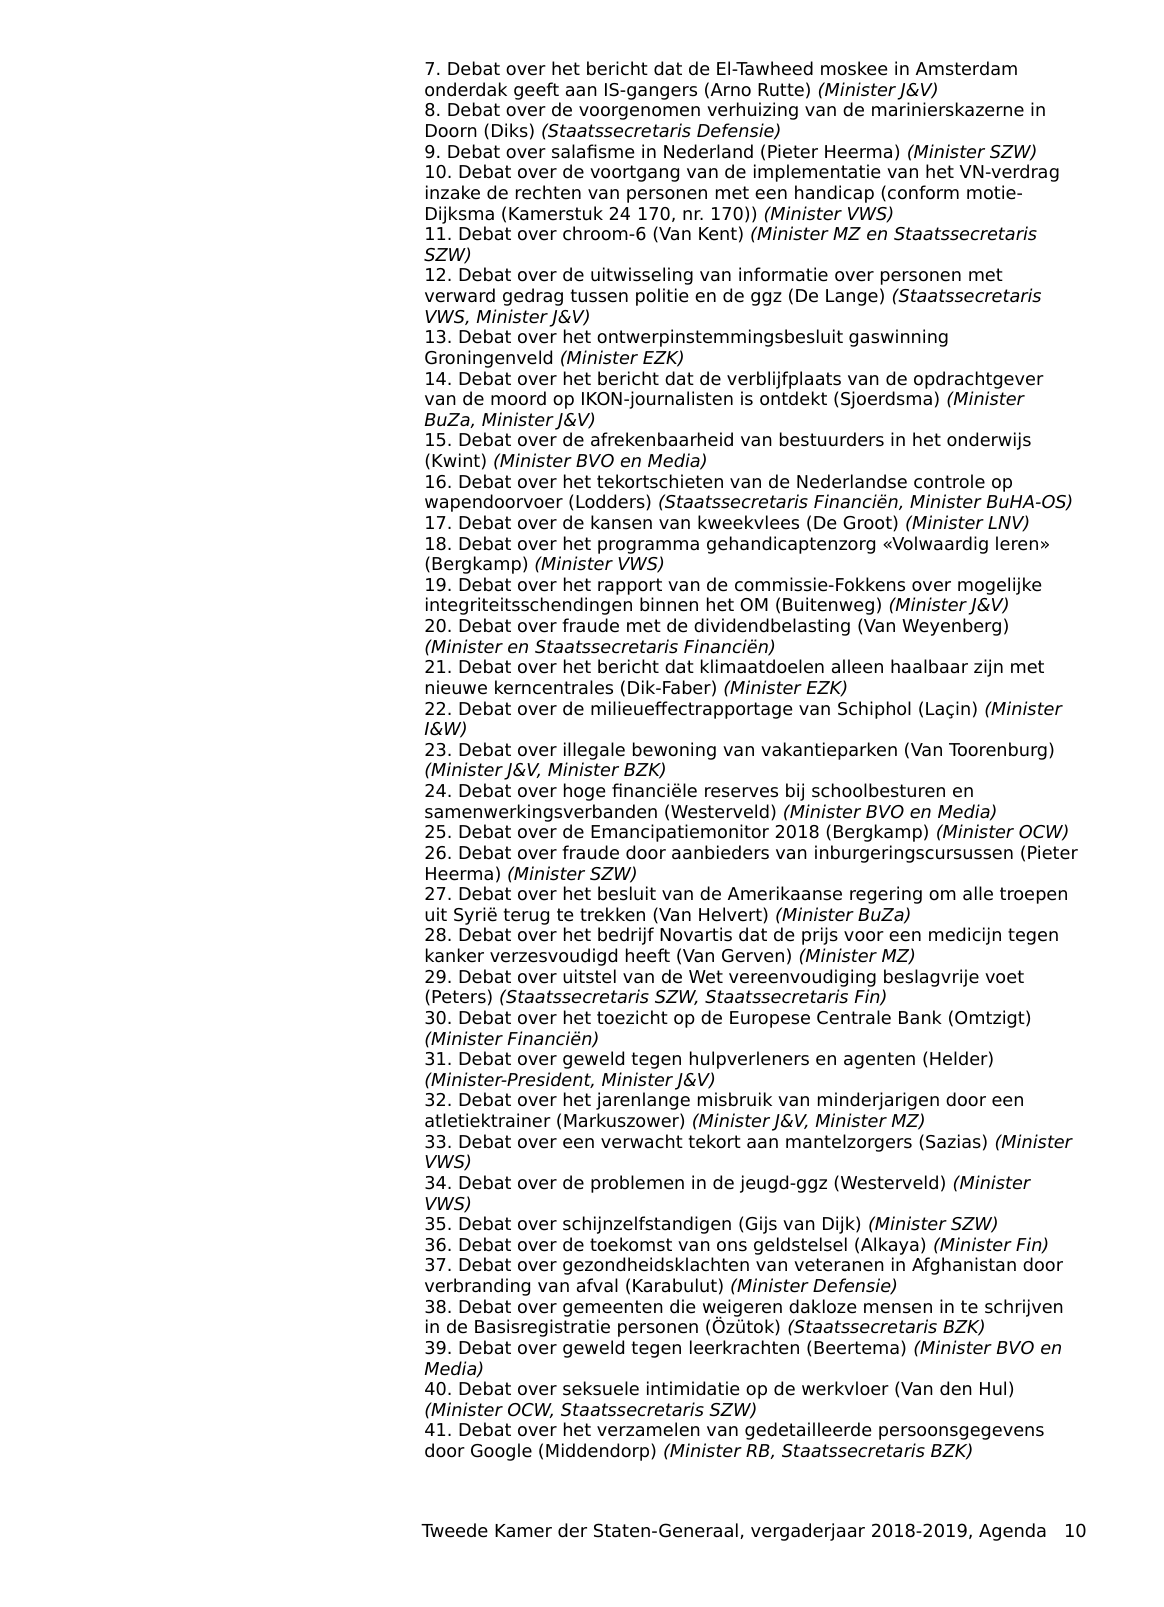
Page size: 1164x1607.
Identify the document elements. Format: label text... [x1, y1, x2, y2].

table_cell 26. Debat over fraude door aanbieders van inburgeringscursussen (Pieter Heerma) (Minister SZW) [418, 843, 1087, 884]
table_cell 40. Debat over seksuele intimidatie op de werkvloer (Van den Hul) (Minister OCW, Staatssecretaris SZW) [418, 1379, 1087, 1420]
table_cell 12. Debat over de uitwisseling van informatie over personen met verward gedrag tussen politie en de ggz (De Lange) (Staatssecretaris VWS, Minister J&V) [418, 265, 1087, 327]
table_cell [401, 822, 418, 843]
table_cell [401, 843, 418, 884]
table_cell [77, 1132, 401, 1173]
table_cell 37. Debat over gezondheidsklachten van veteranen in Afghanistan door verbranding van afval (Karabulut) (Minister Defensie) [418, 1255, 1087, 1297]
table_cell 25. Debat over de Emancipatiemonitor 2018 (Bergkamp) (Minister OCW) [418, 822, 1087, 843]
table_cell [401, 59, 418, 100]
table_cell [77, 1338, 401, 1379]
table_cell [77, 534, 401, 575]
table_cell [401, 369, 418, 430]
table_cell [77, 1214, 401, 1235]
table_cell 19. Debat over het rapport van de commissie-Fokkens over mogelijke integriteitsschendingen binnen het OM (Buitenweg) (Minister J&V) [418, 575, 1087, 616]
table_cell [401, 699, 418, 740]
table_cell [77, 265, 401, 327]
table_cell [401, 1297, 418, 1338]
table_cell 13. Debat over het ontwerpinstemmingsbesluit gaswinning Groningenveld (Minister EZK) [418, 327, 1087, 368]
table_cell [77, 1420, 401, 1462]
table_cell 41. Debat over het verzamelen van gedetailleerde persoonsgegevens door Google (Middendorp) (Minister RB, Staatssecretaris BZK) [418, 1420, 1087, 1462]
table_cell [77, 513, 401, 533]
table_cell 22. Debat over de milieueffectrapportage van Schiphol (Laçin) (Minister I&W) [418, 699, 1087, 740]
table_cell 24. Debat over hoge financiële reserves bij schoolbesturen en samenwerkingsverbanden (Westerveld) (Minister BVO en Media) [418, 781, 1087, 822]
table_cell 33. Debat over een verwacht tekort aan mantelzorgers (Sazias) (Minister VWS) [418, 1132, 1087, 1173]
table_cell [401, 740, 418, 781]
table_cell [401, 1255, 418, 1297]
table_cell 18. Debat over het programma gehandicaptenzorg «Volwaardig leren» (Bergkamp) (Minister VWS) [418, 534, 1087, 575]
table_cell 21. Debat over het bericht dat klimaatdoelen alleen haalbaar zijn met nieuwe kerncentrales (Dik-Faber) (Minister EZK) [418, 657, 1087, 698]
table_cell [77, 699, 401, 740]
table_cell [77, 1173, 401, 1214]
table_cell 11. Debat over chroom-6 (Van Kent) (Minister MZ en Staatssecretaris SZW) [418, 224, 1087, 265]
table_cell [401, 1049, 418, 1090]
table_cell [401, 327, 418, 368]
table_cell [401, 100, 418, 142]
table_cell 39. Debat over geweld tegen leerkrachten (Beertema) (Minister BVO en Media) [418, 1338, 1087, 1379]
table_cell 35. Debat over schijnzelfstandigen (Gijs van Dijk) (Minister SZW) [418, 1214, 1087, 1235]
table_cell [401, 1008, 418, 1049]
table_cell [401, 1420, 418, 1462]
table_cell 27. Debat over het besluit van de Amerikaanse regering om alle troepen uit Syrië terug te trekken (Van Helvert) (Minister BuZa) [418, 884, 1087, 925]
table_cell [77, 1008, 401, 1049]
table_cell 20. Debat over fraude met de dividendbelasting (Van Weyenberg) (Minister en Staatssecretaris Financiën) [418, 616, 1087, 657]
table_cell [77, 100, 401, 142]
table_cell [77, 369, 401, 430]
table_cell [401, 925, 418, 967]
table_cell 28. Debat over het bedrijf Novartis dat de prijs voor een medicijn tegen kanker verzesvoudigd heeft (Van Gerven) (Minister MZ) [418, 925, 1087, 967]
table_cell 15. Debat over de afrekenbaarheid van bestuurders in het onderwijs (Kwint) (Minister BVO en Media) [418, 430, 1087, 472]
table_cell [77, 822, 401, 843]
table_cell 8. Debat over de voorgenomen verhuizing van de marinierskazerne in Doorn (Diks) (Staatssecretaris Defensie) [418, 100, 1087, 142]
table_cell [77, 781, 401, 822]
table_cell [77, 142, 401, 162]
table_cell [77, 616, 401, 657]
table_cell 7. Debat over het bericht dat de El-Tawheed moskee in Amsterdam onderdak geeft aan IS-gangers (Arno Rutte) (Minister J&V) [418, 59, 1087, 100]
table_cell [401, 781, 418, 822]
table_cell 34. Debat over de problemen in de jeugd-ggz (Westerveld) (Minister VWS) [418, 1173, 1087, 1214]
table_cell [401, 265, 418, 327]
table_cell [401, 884, 418, 925]
table_cell [77, 967, 401, 1008]
table_cell [77, 59, 401, 100]
table_cell [77, 657, 401, 698]
table_cell [401, 616, 418, 657]
table_cell 31. Debat over geweld tegen hulpverleners en agenten (Helder) (Minister-President, Minister J&V) [418, 1049, 1087, 1090]
table_cell 23. Debat over illegale bewoning van vakantieparken (Van Toorenburg) (Minister J&V, Minister BZK) [418, 740, 1087, 781]
table_cell 14. Debat over het bericht dat de verblijfplaats van de opdrachtgever van de moord op IKON-journalisten is ontdekt (Sjoerdsma) (Minister BuZa, Minister J&V) [418, 369, 1087, 430]
table_cell [77, 575, 401, 616]
table_cell 16. Debat over het tekortschieten van de Nederlandse controle op wapendoorvoer (Lodders) (Staatssecretaris Financiën, Minister BuHA-OS) [418, 472, 1087, 513]
table_cell 9. Debat over salafisme in Nederland (Pieter Heerma) (Minister SZW) [418, 142, 1087, 162]
table_cell [77, 1235, 401, 1255]
table_cell [77, 1297, 401, 1338]
table_cell [77, 472, 401, 513]
table_cell [401, 575, 418, 616]
table_cell 38. Debat over gemeenten die weigeren dakloze mensen in te schrijven in de Basisregistratie personen (Özütok) (Staatssecretaris BZK) [418, 1297, 1087, 1338]
table_cell [401, 1338, 418, 1379]
table_cell 32. Debat over het jarenlange misbruik van minderjarigen door een atletiektrainer (Markuszower) (Minister J&V, Minister MZ) [418, 1090, 1087, 1132]
table_cell [77, 884, 401, 925]
table_cell [401, 162, 418, 224]
table_cell [77, 430, 401, 472]
table_cell [77, 1255, 401, 1297]
table_cell 36. Debat over de toekomst van ons geldstelsel (Alkaya) (Minister Fin) [418, 1235, 1087, 1255]
table_cell [401, 1214, 418, 1235]
table_cell [401, 1090, 418, 1132]
table_cell [401, 513, 418, 533]
table_cell [401, 1379, 418, 1420]
table_cell [77, 925, 401, 967]
table_cell [77, 740, 401, 781]
table_cell 30. Debat over het toezicht op de Europese Centrale Bank (Omtzigt) (Minister Financiën) [418, 1008, 1087, 1049]
table_cell [401, 472, 418, 513]
table_cell [401, 142, 418, 162]
table_cell 29. Debat over uitstel van de Wet vereenvoudiging beslagvrije voet (Peters) (Staatssecretaris SZW, Staatssecretaris Fin) [418, 967, 1087, 1008]
table_cell [401, 1235, 418, 1255]
table_cell 17. Debat over de kansen van kweekvlees (De Groot) (Minister LNV) [418, 513, 1087, 533]
table_cell [77, 1090, 401, 1132]
table_cell [77, 1379, 401, 1420]
table_cell [77, 843, 401, 884]
table_cell 10. Debat over de voortgang van de implementatie van het VN-verdrag inzake de rechten van personen met een handicap (conform motie-Dijksma (Kamerstuk 24 170, nr. 170)) (Minister VWS) [418, 162, 1087, 224]
table_cell [401, 967, 418, 1008]
table_cell [77, 162, 401, 224]
table_cell [401, 430, 418, 472]
table_cell [77, 224, 401, 265]
table_cell [77, 327, 401, 368]
table_cell [401, 534, 418, 575]
table_cell [401, 657, 418, 698]
table_cell [401, 224, 418, 265]
table_cell [77, 1049, 401, 1090]
table_cell [401, 1132, 418, 1173]
table_cell [401, 1173, 418, 1214]
